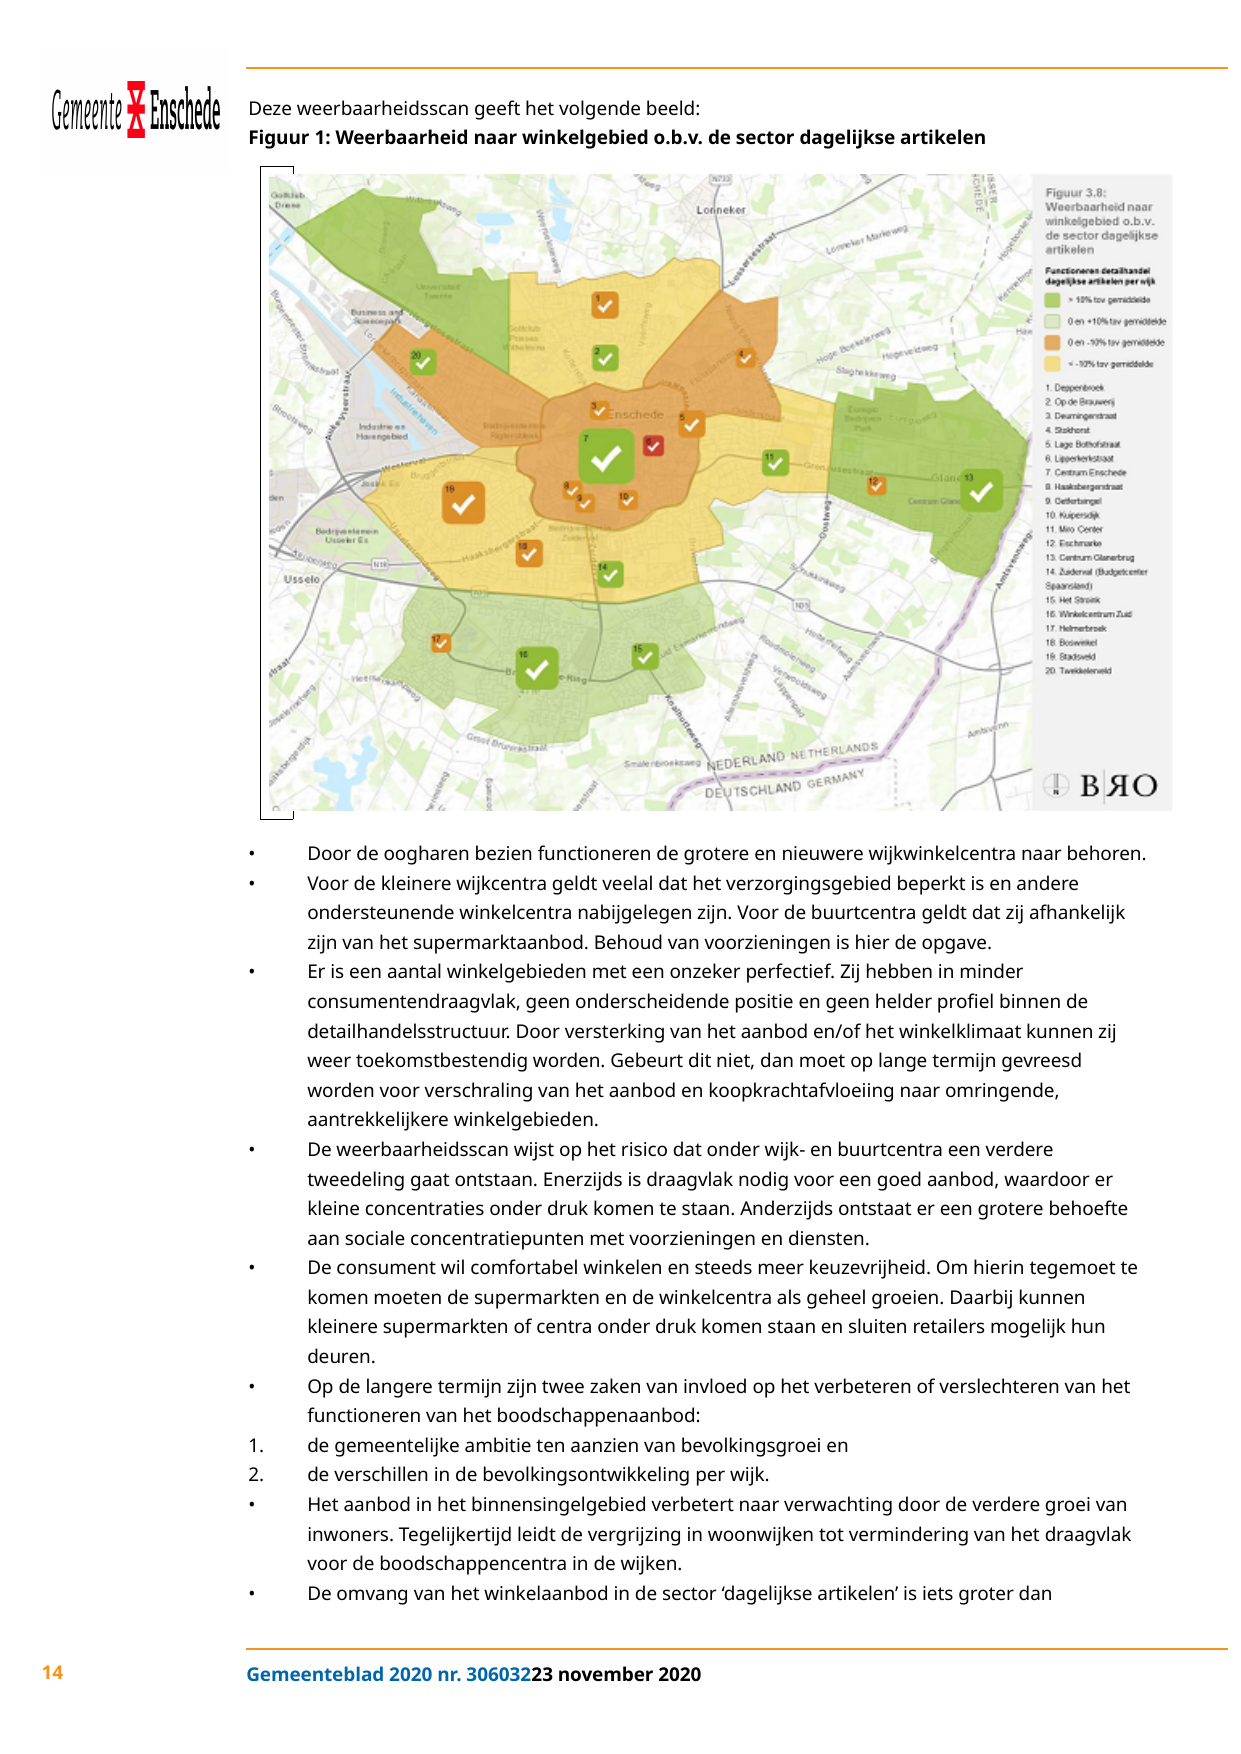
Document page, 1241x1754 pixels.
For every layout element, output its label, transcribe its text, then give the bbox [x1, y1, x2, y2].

list Het aanbod in het binnensingelgebied verbetert naar verwachting door de verdere groei van inwoners. Tegelijkertijd leidt de vergrijzing in woonwijken tot vermindering van het draagvlak voor de boodschappencentra in de wijken. [248, 1491, 1152, 1576]
list De weerbaarheidsscan wijst op het risico dat onder wijk- en buurtcentra een verdere tweedeling gaat ontstaan. Enerzijds is draagvlak nodig voor een goed aanbod, waardoor er kleine concentraties onder druk komen te staan. Anderzijds ontstaat er een grotere behoefte aan sociale concentratiepunten met voorzieningen en diensten. [248, 1136, 1152, 1251]
list Er is een aantal winkelgebieden met een onzeker perfectief. Zij hebben in minder consumentendraagvlak, geen onderscheidende positie en geen helder profiel binnen de detailhandelsstructuur. Door versterking van het aanbod en/of het winkelklimaat kunnen zij weer toekomstbestendig worden. Gebeurt dit niet, dan moet op lange termijn gevreesd worden voor verschraling van het aanbod en koopkrachtafvloeiing naar omringende, aantrekkelijkere winkelgebieden. [248, 959, 1152, 1132]
picture [41, 47, 231, 172]
picture [268, 174, 1173, 811]
list De consument wil comfortabel winkelen en steeds meer keuzevrijheid. Om hierin tegemoet te komen moeten de supermarkten en de winkelcentra als geheel groeien. Daarbij kunnen kleinere supermarkten of centra onder druk komen staan en sluiten retailers mogelijk hun deuren. [248, 1254, 1152, 1369]
list de verschillen in de bevolkingsontwikkeling per wijk. [248, 1462, 1152, 1487]
list Op de langere termijn zijn twee zaken van invloed op het verbeteren of verslechteren van het functioneren van het boodschappenaanbod: [248, 1373, 1152, 1428]
list Voor de kleinere wijkcentra geldt veelal dat het verzorgingsgebied beperkt is en andere ondersteunende winkelcentra nabijgelegen zijn. Voor de buurtcentra geldt dat zij afhankelijk zijn van het supermarktaanbod. Behoud van voorzieningen is hier de opgave. [248, 870, 1152, 955]
text Figuur 1: Weerbaarheid naar winkelgebied o.b.v. de sector dagelijkse artikelen [248, 124, 1152, 150]
list De omvang van het winkelaanbod in de sector ‘dagelijkse artikelen’ is iets groter dan [248, 1580, 1152, 1606]
text Deze weerbaarheidsscan geeft het volgende beeld: [248, 95, 1152, 121]
list Door de oogharen bezien functioneren de grotere en nieuwere wijkwinkelcentra naar behoren. [248, 840, 1152, 866]
list de gemeentelijke ambitie ten aanzien van bevolkingsgroei en [248, 1432, 1152, 1458]
